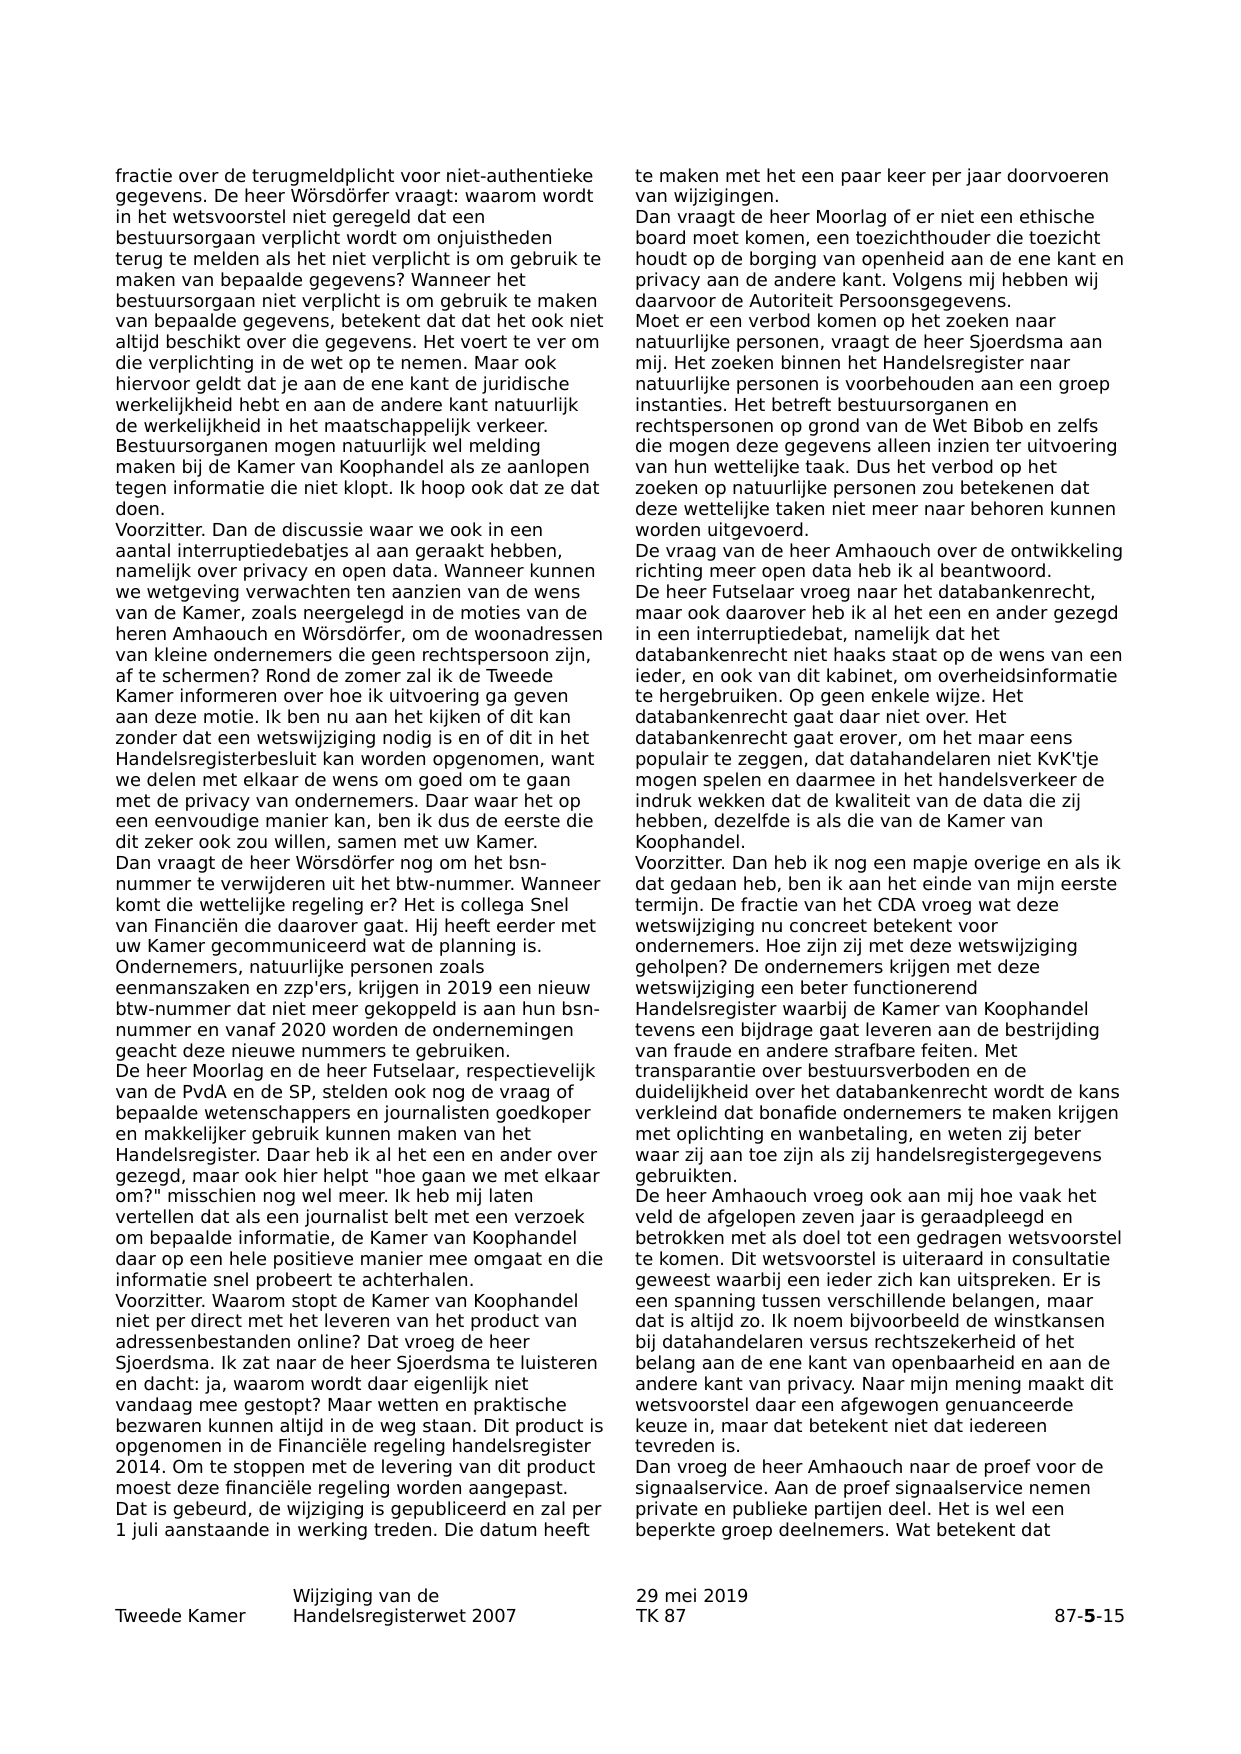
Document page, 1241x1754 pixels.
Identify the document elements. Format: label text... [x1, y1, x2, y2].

text Dan vraagt de heer Moorlag of er niet een ethische board moet komen, een toezichthouder die toezicht houdt op de borging van openheid aan de ene kant en privacy aan de andere kant. Volgens mij hebben wij daarvoor de Autoriteit Persoonsgegevens. [635, 207, 1125, 311]
text Dan vroeg de heer Amhaouch naar de proef voor de signaalservice. Aan de proef signaalservice nemen private en publieke partijen deel. Het is wel een beperkte groep deelnemers. Wat betekent dat [635, 1457, 1125, 1540]
text De vraag van de heer Amhaouch over de ontwikkeling richting meer open data heb ik al beantwoord. [635, 540, 1125, 582]
text fractie over de terugmeldplicht voor niet-authentieke gegevens. De heer Wörsdörfer vraagt: waarom wordt in het wetsvoorstel niet geregeld dat een bestuursorgaan verplicht wordt om onjuistheden terug te melden als het niet verplicht is om gebruik te maken van bepaalde gegevens? Wanneer het bestuursorgaan niet verplicht is om gebruik te maken van bepaalde gegevens, betekent dat dat het ook niet altijd beschikt over die gegevens. Het voert te ver om die verplichting in de wet op te nemen. Maar ook hiervoor geldt dat je aan de ene kant de juridische werkelijkheid hebt en aan de andere kant natuurlijk de werkelijkheid in het maatschappelijk verkeer. Bestuursorganen mogen natuurlijk wel melding maken bij de Kamer van Koophandel als ze aanlopen tegen informatie die niet klopt. Ik hoop ook dat ze dat doen. [115, 165, 605, 519]
text Voorzitter. Dan de discussie waar we ook in een aantal interruptiedebatjes al aan geraakt hebben, namelijk over privacy en open data. Wanneer kunnen we wetgeving verwachten ten aanzien van de wens van de Kamer, zoals neergelegd in de moties van de heren Amhaouch en Wörsdörfer, om de woonadressen van kleine ondernemers die geen rechtspersoon zijn, af te schermen? Rond de zomer zal ik de Tweede Kamer informeren over hoe ik uitvoering ga geven aan deze motie. Ik ben nu aan het kijken of dit kan zonder dat een wetswijziging nodig is en of dit in het Handelsregisterbesluit kan worden opgenomen, want we delen met elkaar de wens om goed om te gaan met de privacy van ondernemers. Daar waar het op een eenvoudige manier kan, ben ik dus de eerste die dit zeker ook zou willen, samen met uw Kamer. [115, 519, 605, 853]
text Voorzitter. Waarom stopt de Kamer van Koophandel niet per direct met het leveren van het product van adressenbestanden online? Dat vroeg de heer Sjoerdsma. Ik zat naar de heer Sjoerdsma te luisteren en dacht: ja, waarom wordt daar eigenlijk niet vandaag mee gestopt? Maar wetten en praktische bezwaren kunnen altijd in de weg staan. Dit product is opgenomen in de Financiële regeling handelsregister 2014. Om te stoppen met de levering van dit product moest deze financiële regeling worden aangepast. Dat is gebeurd, de wijziging is gepubliceerd en zal per 1 juli aanstaande in werking treden. Die datum heeft [115, 1290, 605, 1540]
text Dan vraagt de heer Wörsdörfer nog om het bsn-nummer te verwijderen uit het btw-nummer. Wanneer komt die wettelijke regeling er? Het is collega Snel van Financiën die daarover gaat. Hij heeft eerder met uw Kamer gecommuniceerd wat de planning is. Ondernemers, natuurlijke personen zoals eenmanszaken en zzp'ers, krijgen in 2019 een nieuw btw-nummer dat niet meer gekoppeld is aan hun bsn-nummer en vanaf 2020 worden de ondernemingen geacht deze nieuwe nummers te gebruiken. [115, 853, 605, 1061]
text De heer Moorlag en de heer Futselaar, respectievelijk van de PvdA en de SP, stelden ook nog de vraag of bepaalde wetenschappers en journalisten goedkoper en makkelijker gebruik kunnen maken van het Handelsregister. Daar heb ik al het een en ander over gezegd, maar ook hier helpt "hoe gaan we met elkaar om?" misschien nog wel meer. Ik heb mij laten vertellen dat als een journalist belt met een verzoek om bepaalde informatie, de Kamer van Koophandel daar op een hele positieve manier mee omgaat en die informatie snel probeert te achterhalen. [115, 1061, 605, 1290]
text Moet er een verbod komen op het zoeken naar natuurlijke personen, vraagt de heer Sjoerdsma aan mij. Het zoeken binnen het Handelsregister naar natuurlijke personen is voorbehouden aan een groep instanties. Het betreft bestuursorganen en rechtspersonen op grond van de Wet Bibob en zelfs die mogen deze gegevens alleen inzien ter uitvoering van hun wettelijke taak. Dus het verbod op het zoeken op natuurlijke personen zou betekenen dat deze wettelijke taken niet meer naar behoren kunnen worden uitgevoerd. [635, 311, 1125, 540]
text De heer Futselaar vroeg naar het databankenrecht, maar ook daarover heb ik al het een en ander gezegd in een interruptiedebat, namelijk dat het databankenrecht niet haaks staat op de wens van een ieder, en ook van dit kabinet, om overheidsinformatie te hergebruiken. Op geen enkele wijze. Het databankenrecht gaat daar niet over. Het databankenrecht gaat erover, om het maar eens populair te zeggen, dat datahandelaren niet KvK'tje mogen spelen en daarmee in het handelsverkeer de indruk wekken dat de kwaliteit van de data die zij hebben, dezelfde is als die van de Kamer van Koophandel. [635, 582, 1125, 853]
text De heer Amhaouch vroeg ook aan mij hoe vaak het veld de afgelopen zeven jaar is geraadpleegd en betrokken met als doel tot een gedragen wetsvoorstel te komen. Dit wetsvoorstel is uiteraard in consultatie geweest waarbij een ieder zich kan uitspreken. Er is een spanning tussen verschillende belangen, maar dat is altijd zo. Ik noem bijvoorbeeld de winstkansen bij datahandelaren versus rechtszekerheid of het belang aan de ene kant van openbaarheid en aan de andere kant van privacy. Naar mijn mening maakt dit wetsvoorstel daar een afgewogen genuanceerde keuze in, maar dat betekent niet dat iedereen tevreden is. [635, 1186, 1125, 1457]
text te maken met het een paar keer per jaar doorvoeren van wijzigingen. [635, 165, 1125, 207]
text Voorzitter. Dan heb ik nog een mapje overige en als ik dat gedaan heb, ben ik aan het einde van mijn eerste termijn. De fractie van het CDA vroeg wat deze wetswijziging nu concreet betekent voor ondernemers. Hoe zijn zij met deze wetswijziging geholpen? De ondernemers krijgen met deze wetswijziging een beter functionerend Handelsregister waarbij de Kamer van Koophandel tevens een bijdrage gaat leveren aan de bestrijding van fraude en andere strafbare feiten. Met transparantie over bestuursverboden en de duidelijkheid over het databankenrecht wordt de kans verkleind dat bonafide ondernemers te maken krijgen met oplichting en wanbetaling, en weten zij beter waar zij aan toe zijn als zij handelsregistergegevens gebruikten. [635, 853, 1125, 1186]
